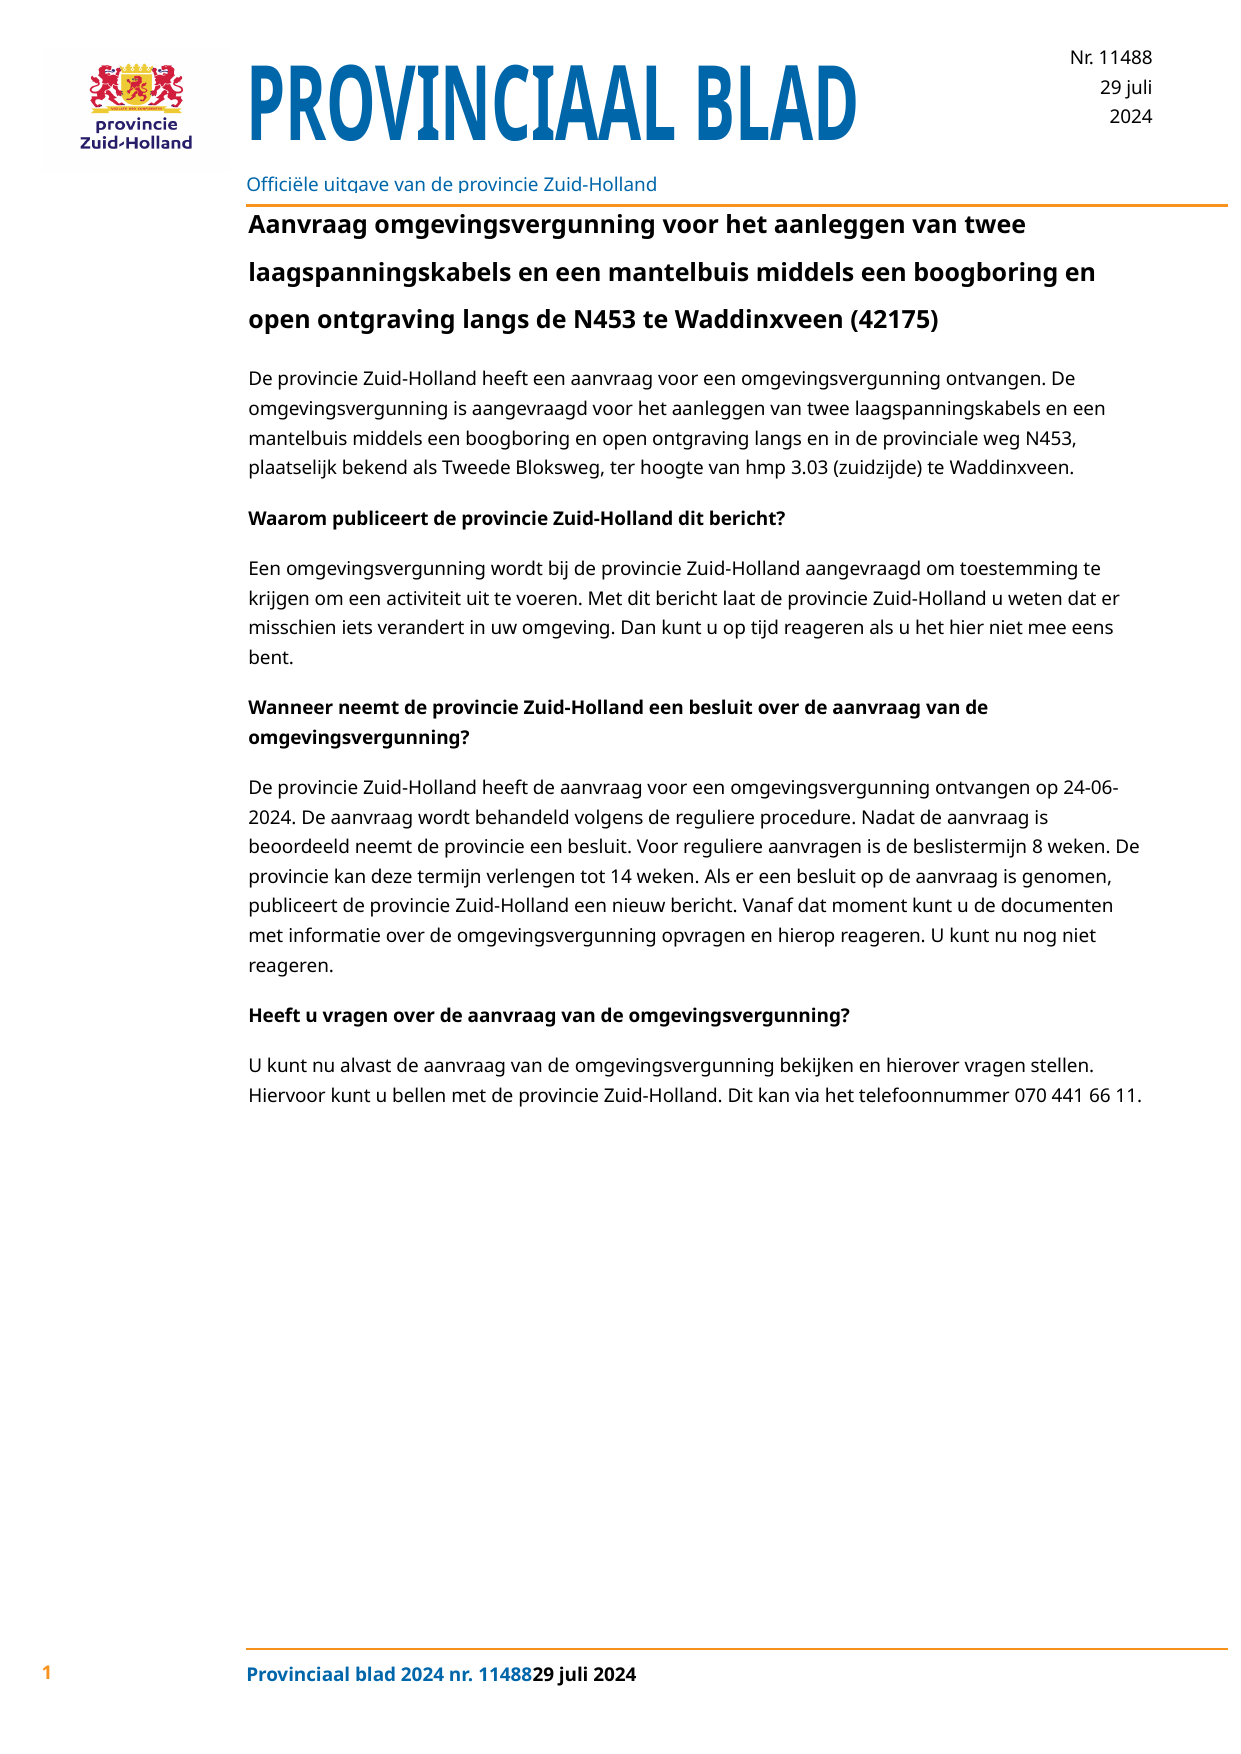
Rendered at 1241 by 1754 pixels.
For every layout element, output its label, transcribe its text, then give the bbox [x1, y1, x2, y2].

text Aanvraag omgevingsvergunning voor het aanleggen van twee laagspanningskabels en een mantelbuis middels een boogboring en open ontgraving langs de N453 te Waddinxveen (42175) [248, 207, 1152, 336]
text De provincie Zuid-Holland heeft een aanvraag voor een omgevingsvergunning ontvangen. De omgevingsvergunning is aangevraagd voor het aanleggen van twee laagspanningskabels en een mantelbuis middels een boogboring en open ontgraving langs en in de provinciale weg N453, plaatselijk bekend als Tweede Bloksweg, ter hoogte van hmp 3.03 (zuidzijde) te Waddinxveen. [248, 366, 1152, 480]
text U kunt nu alvast de aanvraag van de omgevingsvergunning bekijken en hierover vragen stellen. Hiervoor kunt u bellen met de provincie Zuid-Holland. Dit kan via het telefoonnummer 070 441 66 11. [248, 1053, 1152, 1108]
picture [41, 47, 231, 172]
text Waarom publiceert de provincie Zuid-Holland dit bericht? [248, 505, 1152, 530]
text Wanneer neemt de provincie Zuid-Holland een besluit over de aanvraag van de omgevingsvergunning? [248, 694, 1152, 749]
text De provincie Zuid-Holland heeft de aanvraag voor een omgevingsvergunning ontvangen op 24-06-2024. De aanvraag wordt behandeld volgens de reguliere procedure. Nadat de aanvraag is beoordeeld neemt de provincie een besluit. Voor reguliere aanvragen is de beslistermijn 8 weken. De provincie kan deze termijn verlengen tot 14 weken. Als er een besluit op de aanvraag is genomen, publiceert de provincie Zuid-Holland een nieuw bericht. Vanaf dat moment kunt u de documenten met informatie over de omgevingsvergunning opvragen en hierop reageren. U kunt nu nog niet reageren. [248, 774, 1152, 977]
text Heeft u vragen over de aanvraag van de omgevingsvergunning? [248, 1002, 1152, 1028]
text Een omgevingsvergunning wordt bij de provincie Zuid-Holland aangevraagd om toestemming te krijgen om een activiteit uit te voeren. Met dit bericht laat de provincie Zuid-Holland u weten dat er misschien iets verandert in uw omgeving. Dan kunt u op tijd reageren als u het hier niet mee eens bent. [248, 555, 1152, 669]
